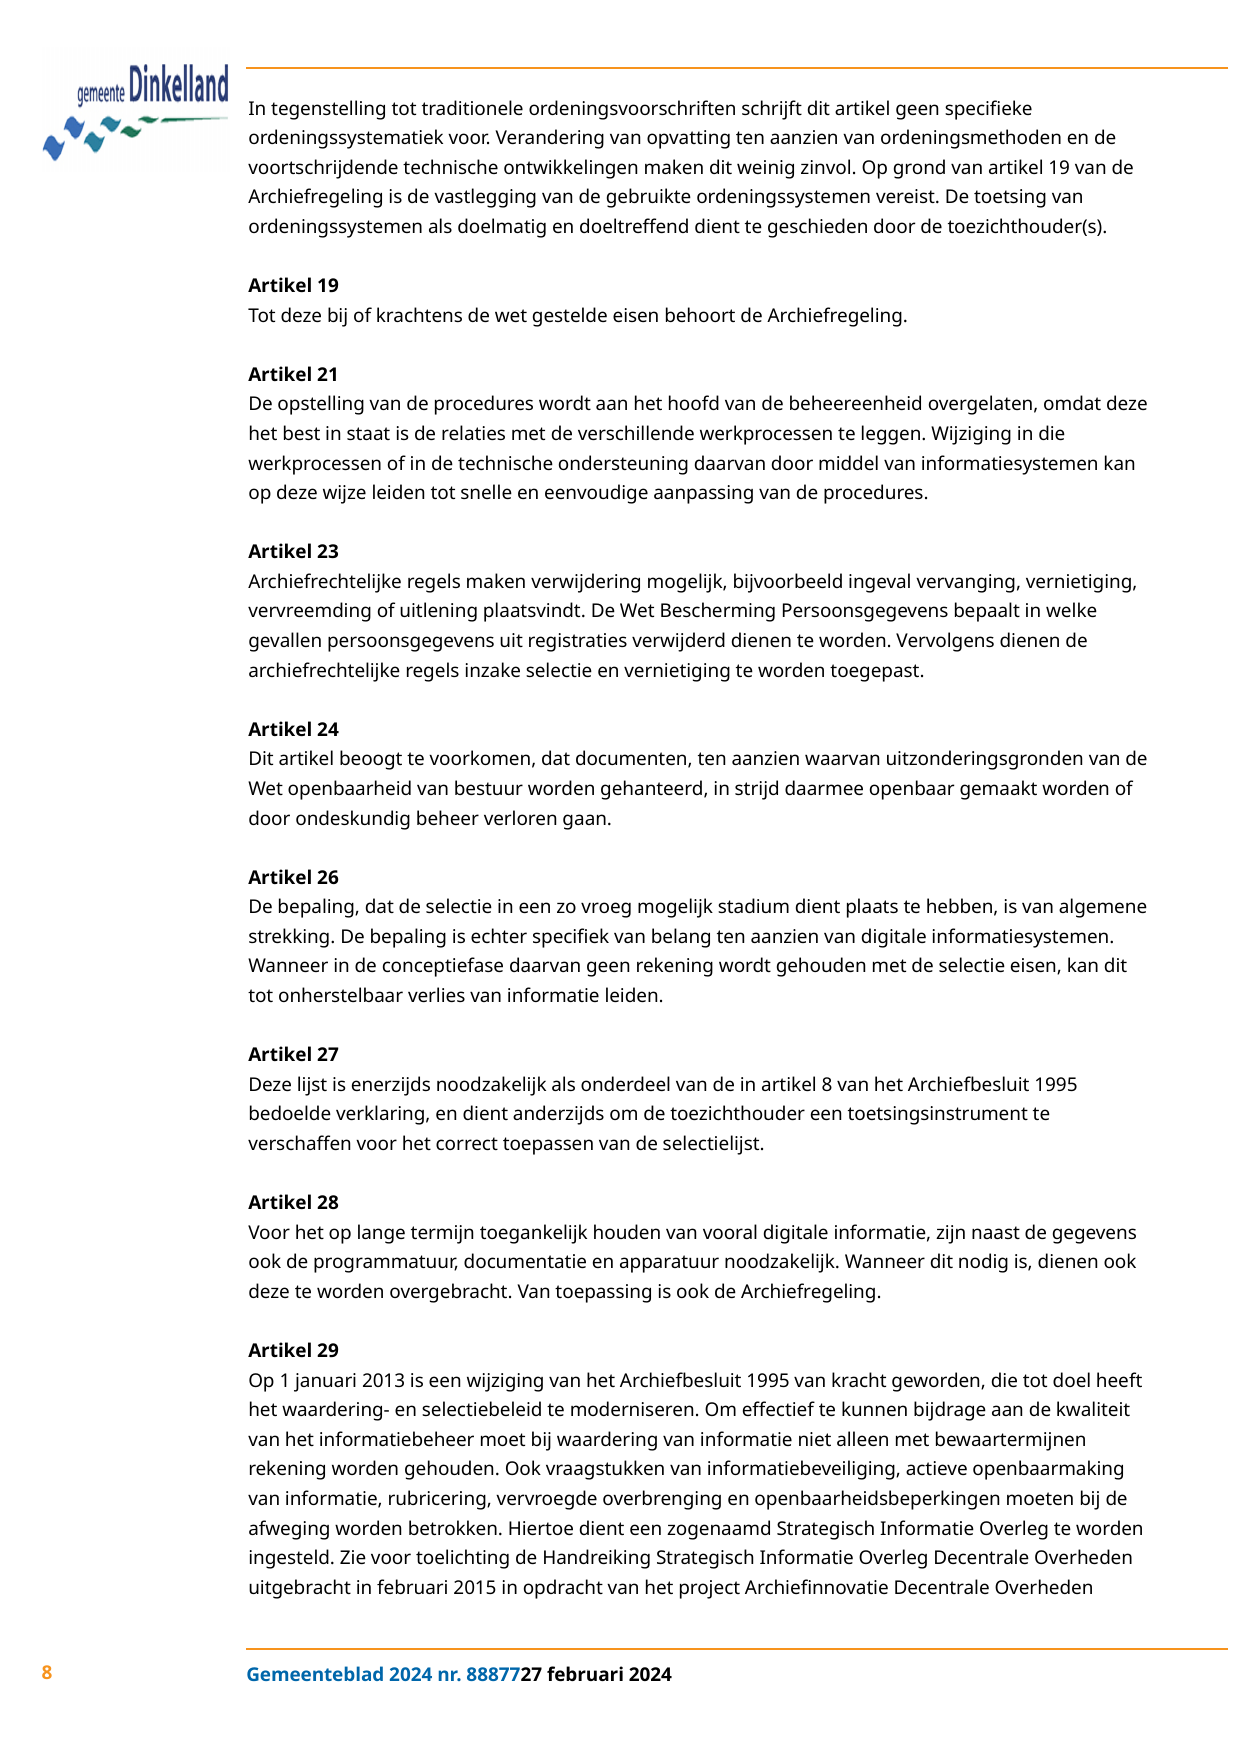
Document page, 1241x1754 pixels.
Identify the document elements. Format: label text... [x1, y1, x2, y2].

text Voor het op lange termijn toegankelijk houden van vooral digitale informatie, zijn naast de gegevens ook de programmatuur, documentatie en apparatuur noodzakelijk. Wanneer dit nodig is, dienen ook deze te worden overgebracht. Van toepassing is ook de Archiefregeling. [248, 1219, 1152, 1304]
text Artikel 23 [248, 538, 1152, 564]
text Artikel 19 [248, 272, 1152, 298]
text Archiefrechtelijke regels maken verwijdering mogelijk, bijvoorbeeld ingeval vervanging, vernietiging, vervreemding of uitlening plaatsvindt. De Wet Bescherming Persoonsgegevens bepaalt in welke gevallen persoonsgegevens uit registraties verwijderd dienen te worden. Vervolgens dienen de archiefrechtelijke regels inzake selectie en vernietiging te worden toegepast. [248, 568, 1152, 683]
text De bepaling, dat de selectie in een zo vroeg mogelijk stadium dient plaats te hebben, is van algemene strekking. De bepaling is echter specifiek van belang ten aanzien van digitale informatiesystemen. Wanneer in de conceptiefase daarvan geen rekening wordt gehouden met de selectie eisen, kan dit tot onherstelbaar verlies van informatie leiden. [248, 893, 1152, 1008]
text Tot deze bij of krachtens de wet gestelde eisen behoort de Archiefregeling. [248, 302, 1152, 328]
text In tegenstelling tot traditionele ordeningsvoorschriften schrijft dit artikel geen specifieke ordeningssystematiek voor. Verandering van opvatting ten aanzien van ordeningsmethoden en de voortschrijdende technische ontwikkelingen maken dit weinig zinvol. Op grond van artikel 19 van de Archiefregeling is de vastlegging van de gebruikte ordeningssystemen vereist. De toetsing van ordeningssystemen als doelmatig en doeltreffend dient te geschieden door de toezichthouder(s). [248, 95, 1152, 239]
text Dit artikel beoogt te voorkomen, dat documenten, ten aanzien waarvan uitzonderingsgronden van de Wet openbaarheid van bestuur worden gehanteerd, in strijd daarmee openbaar gemaakt worden of door ondeskundig beheer verloren gaan. [248, 746, 1152, 831]
picture [41, 47, 231, 172]
text Artikel 29 [248, 1337, 1152, 1363]
text Op 1 januari 2013 is een wijziging van het Archiefbesluit 1995 van kracht geworden, die tot doel heeft het waardering- en selectiebeleid te moderniseren. Om effectief te kunnen bijdrage aan de kwaliteit van het informatiebeheer moet bij waardering van informatie niet alleen met bewaartermijnen rekening worden gehouden. Ook vraagstukken van informatiebeveiliging, actieve openbaarmaking van informatie, rubricering, vervroegde overbrenging en openbaarheidsbeperkingen moeten bij de afweging worden betrokken. Hiertoe dient een zogenaamd Strategisch Informatie Overleg te worden ingesteld. Zie voor toelichting de Handreiking Strategisch Informatie Overleg Decentrale Overheden uitgebracht in februari 2015 in opdracht van het project Archiefinnovatie Decentrale Overheden [248, 1367, 1152, 1600]
text Artikel 27 [248, 1041, 1152, 1067]
text Artikel 24 [248, 716, 1152, 742]
text De opstelling van de procedures wordt aan het hoofd van de beheereenheid overgelaten, omdat deze het best in staat is de relaties met de verschillende werkprocessen te leggen. Wijziging in die werkprocessen of in de technische ondersteuning daarvan door middel van informatiesystemen kan op deze wijze leiden tot snelle en eenvoudige aanpassing van de procedures. [248, 391, 1152, 505]
text Artikel 26 [248, 864, 1152, 890]
text Artikel 21 [248, 361, 1152, 387]
text Artikel 28 [248, 1189, 1152, 1215]
text Deze lijst is enerzijds noodzakelijk als onderdeel van de in artikel 8 van het Archiefbesluit 1995 bedoelde verklaring, en dient anderzijds om de toezichthouder een toetsingsinstrument te verschaffen voor het correct toepassen van de selectielijst. [248, 1071, 1152, 1156]
